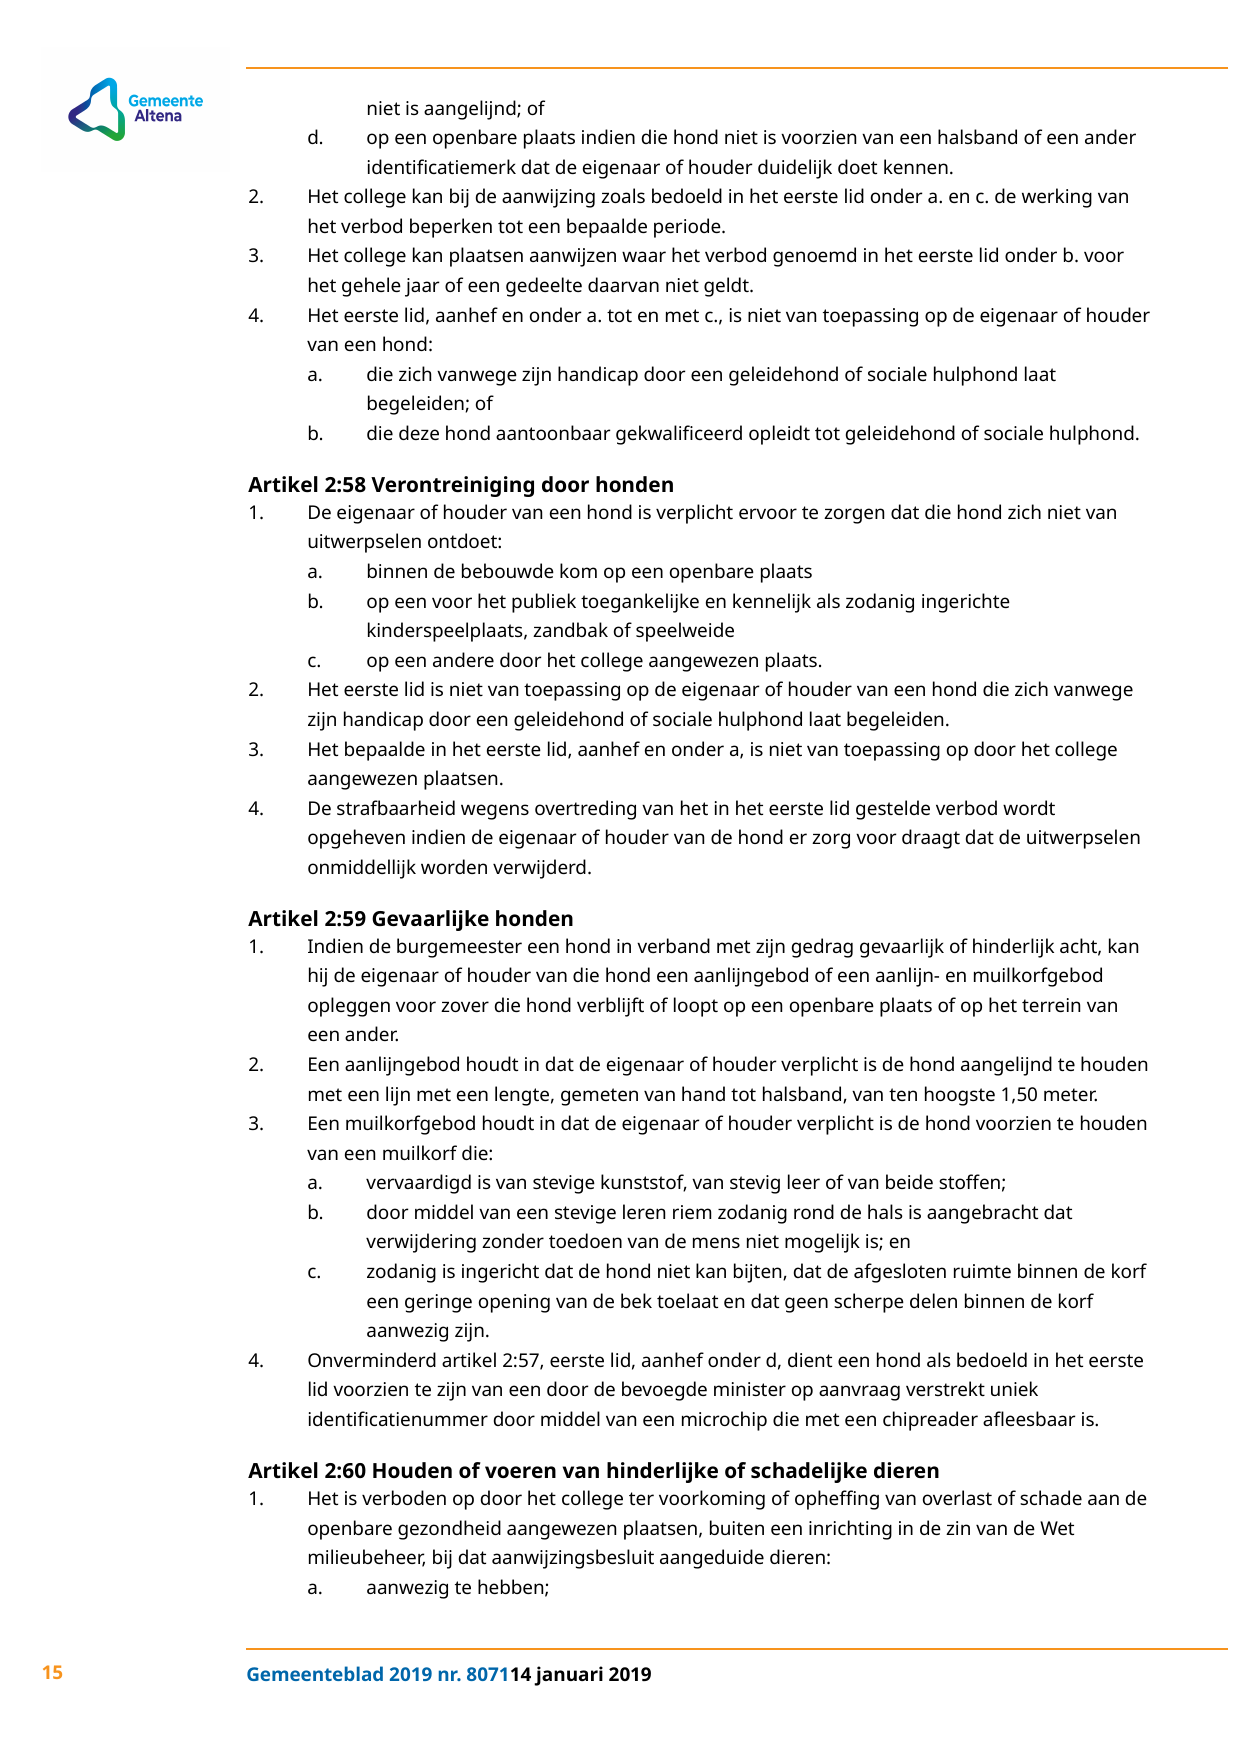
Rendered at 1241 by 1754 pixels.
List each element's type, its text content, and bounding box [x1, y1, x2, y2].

text Artikel 2:58 Verontreiniging door honden [248, 471, 1152, 499]
list door middel van een stevige leren riem zodanig rond de hals is aangebracht dat verwijdering zonder toedoen van de mens niet mogelijk is; en [307, 1199, 1152, 1254]
text Artikel 2:59 Gevaarlijke honden [248, 904, 1152, 933]
list Het eerste lid, aanhef en onder a. tot en met c., is niet van toepassing op de eigenaar of houder van een hond: [248, 302, 1152, 357]
list Het college kan bij de aanwijzing zoals bedoeld in het eerste lid onder a. en c. de werking van het verbod beperken tot een bepaalde periode. [248, 183, 1152, 239]
list die deze hond aantoonbaar gekwalificeerd opleidt tot geleidehond of sociale hulphond. [307, 420, 1152, 446]
list De strafbaarheid wegens overtreding van het in het eerste lid gestelde verbod wordt opgeheven indien de eigenaar of houder van de hond er zorg voor draagt dat de uitwerpselen onmiddellijk worden verwijderd. [248, 795, 1152, 880]
list aanwezig te hebben; [307, 1574, 1152, 1599]
list zodanig is ingericht dat de hond niet kan bijten, dat de afgesloten ruimte binnen de korf een geringe opening van de bek toelaat en dat geen scherpe delen binnen de korf aanwezig zijn. [307, 1258, 1152, 1343]
list op een voor het publiek toegankelijke en kennelijk als zodanig ingerichte kinderspeelplaats, zandbak of speelweide [307, 588, 1152, 643]
list op een andere door het college aangewezen plaats. [307, 647, 1152, 673]
list niet is aangelijnd; of [307, 95, 1152, 121]
list binnen de bebouwde kom op een openbare plaats [307, 558, 1152, 584]
list die zich vanwege zijn handicap door een geleidehond of sociale hulphond laat begeleiden; of [307, 361, 1152, 416]
list Het eerste lid is niet van toepassing op de eigenaar of houder van een hond die zich vanwege zijn handicap door een geleidehond of sociale hulphond laat begeleiden. [248, 677, 1152, 732]
list Het is verboden op door het college ter voorkoming of opheffing van overlast of schade aan de openbare gezondheid aangewezen plaatsen, buiten een inrichting in de zin van de Wet milieubeheer, bij dat aanwijzingsbesluit aangeduide dieren: [248, 1485, 1152, 1570]
list Het bepaalde in het eerste lid, aanhef en onder a, is niet van toepassing op door het college aangewezen plaatsen. [248, 736, 1152, 791]
list Een aanlijngebod houdt in dat de eigenaar of houder verplicht is de hond aangelijnd te houden met een lijn met een lengte, gemeten van hand tot halsband, van ten hoogste 1,50 meter. [248, 1051, 1152, 1107]
text Artikel 2:60 Houden of voeren van hinderlijke of schadelijke dieren [248, 1457, 1152, 1485]
list Onverminderd artikel 2:57, eerste lid, aanhef onder d, dient een hond als bedoeld in het eerste lid voorzien te zijn van een door de bevoegde minister op aanvraag verstrekt uniek identificatienummer door middel van een microchip die met een chipreader afleesbaar is. [248, 1347, 1152, 1432]
list Een muilkorfgebod houdt in dat de eigenaar of houder verplicht is de hond voorzien te houden van een muilkorf die: [248, 1110, 1152, 1166]
list Indien de burgemeester een hond in verband met zijn gedrag gevaarlijk of hinderlijk acht, kan hij de eigenaar of houder van die hond een aanlijngebod of een aanlijn- en muilkorfgebod opleggen voor zover die hond verblijft of loopt op een openbare plaats of op het terrein van een ander. [248, 933, 1152, 1047]
list vervaardigd is van stevige kunststof, van stevig leer of van beide stoffen; [307, 1169, 1152, 1195]
list De eigenaar of houder van een hond is verplicht ervoor te zorgen dat die hond zich niet van uitwerpselen ontdoet: [248, 499, 1152, 554]
picture [41, 47, 231, 172]
list Het college kan plaatsen aanwijzen waar het verbod genoemd in het eerste lid onder b. voor het gehele jaar of een gedeelte daarvan niet geldt. [248, 243, 1152, 298]
list op een openbare plaats indien die hond niet is voorzien van een halsband of een ander identificatiemerk dat de eigenaar of houder duidelijk doet kennen. [307, 124, 1152, 180]
